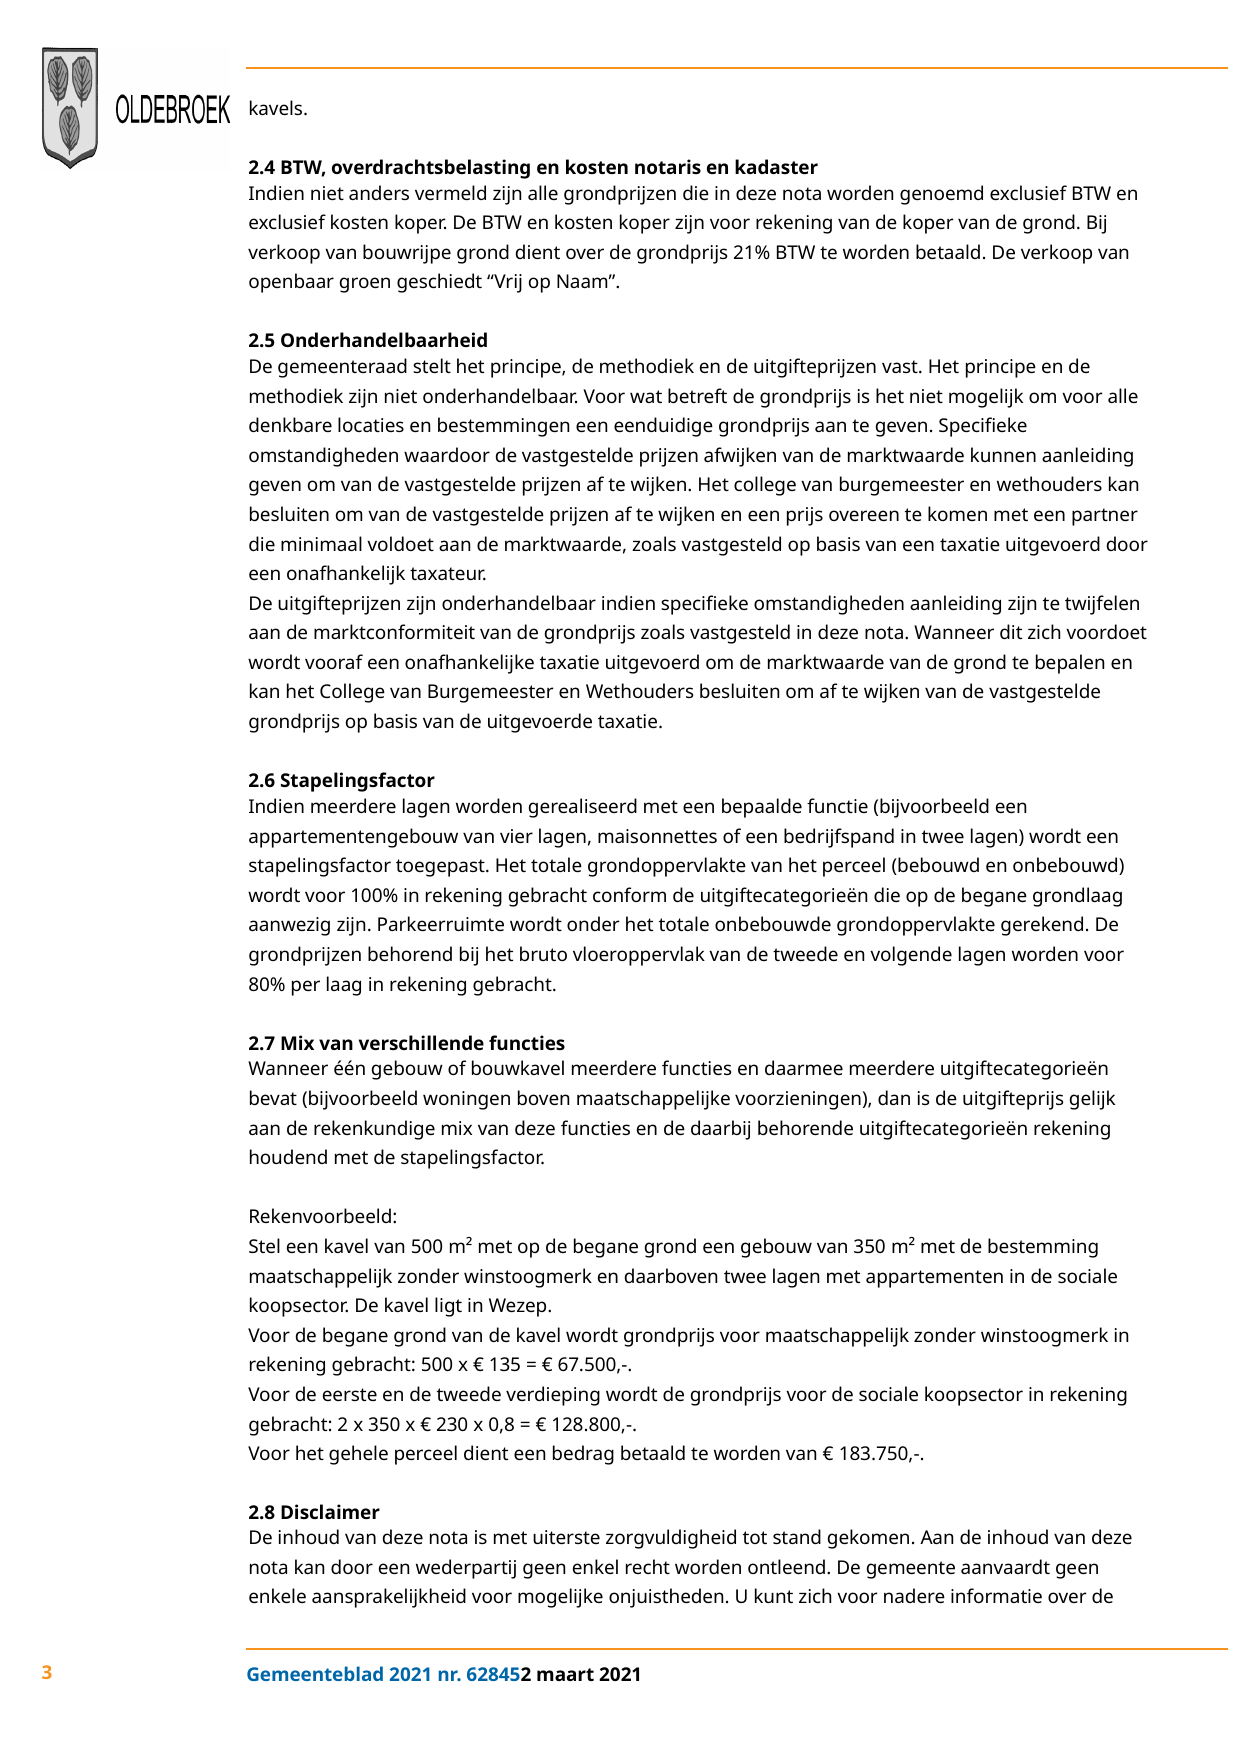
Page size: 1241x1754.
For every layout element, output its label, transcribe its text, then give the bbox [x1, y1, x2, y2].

text Indien niet anders vermeld zijn alle grondprijzen die in deze nota worden genoemd exclusief BTW en exclusief kosten koper. De BTW en kosten koper zijn voor rekening van de koper van de grond. Bij verkoop van bouwrijpe grond dient over de grondprijs 21% BTW te worden betaald. De verkoop van openbaar groen geschiedt “Vrij op Naam”. [248, 180, 1152, 294]
text Indien meerdere lagen worden gerealiseerd met een bepaalde functie (bijvoorbeeld een appartementengebouw van vier lagen, maisonnettes of een bedrijfspand in twee lagen) wordt een stapelingsfactor toegepast. Het totale grondoppervlakte van het perceel (bebouwd en onbebouwd) wordt voor 100% in rekening gebracht conform de uitgiftecategorieën die op de begane grondlaag aanwezig zijn. Parkeerruimte wordt onder het totale onbebouwde grondoppervlakte gerekend. De grondprijzen behorend bij het bruto vloeroppervlak van de tweede en volgende lagen worden voor 80% per laag in rekening gebracht. [248, 793, 1152, 996]
text De gemeenteraad stelt het principe, de methodiek en de uitgifteprijzen vast. Het principe en de methodiek zijn niet onderhandelbaar. Voor wat betreft de grondprijs is het niet mogelijk om voor alle denkbare locaties en bestemmingen een eenduidige grondprijs aan te geven. Specifieke omstandigheden waardoor de vastgestelde prijzen afwijken van de marktwaarde kunnen aanleiding geven om van de vastgestelde prijzen af te wijken. Het college van burgemeester en wethouders kan besluiten om van de vastgestelde prijzen af te wijken en een prijs overeen te komen met een partner die minimaal voldoet aan de marktwaarde, zoals vastgesteld op basis van een taxatie uitgevoerd door een onafhankelijk taxateur. [248, 353, 1152, 586]
table_header Rekenvoorbeeld: Stel een kavel van 500 m² met op de begane grond een gebouw van 350 m² met de bestemming maatschappelijk zonder winstoogmerk en daarboven twee lagen met appartementen in de sociale koopsector. De kavel ligt in Wezep. Voor de begane grond van de kavel wordt grondprijs voor maatschappelijk zonder winstoogmerk in rekening gebracht: 500 x € 135 = € 67.500,-. Voor de eerste en de tweede verdieping wordt de grondprijs voor de sociale koopsector in rekening gebracht: 2 x 350 x € 230 x 0,8 = € 128.800,-. Voor het gehele perceel dient een bedrag betaald te worden van € 183.750,-. [248, 1204, 1152, 1466]
text 2.6 Stapelingsfactor [248, 767, 1152, 793]
text 2.8 Disclaimer [248, 1499, 1152, 1524]
text kavels. [248, 95, 1152, 121]
text 2.5 Onderhandelbaarheid [248, 328, 1152, 353]
picture [41, 47, 231, 172]
text Wanneer één gebouw of bouwkavel meerdere functies en daarmee meerdere uitgiftecategorieën bevat (bijvoorbeeld woningen boven maatschappelijke voorzieningen), dan is de uitgifteprijs gelijk aan de rekenkundige mix van deze functies en de daarbij behorende uitgiftecategorieën rekening houdend met de stapelingsfactor. [248, 1056, 1152, 1170]
text De inhoud van deze nota is met uiterste zorgvuldigheid tot stand gekomen. Aan de inhoud van deze nota kan door een wederpartij geen enkel recht worden ontleend. De gemeente aanvaardt geen enkele aansprakelijkheid voor mogelijke onjuistheden. U kunt zich voor nadere informatie over de [248, 1524, 1152, 1609]
text 2.7 Mix van verschillende functies [248, 1030, 1152, 1056]
text De uitgifteprijzen zijn onderhandelbaar indien specifieke omstandigheden aanleiding zijn te twijfelen aan de marktconformiteit van de grondprijs zoals vastgesteld in deze nota. Wanneer dit zich voordoet wordt vooraf een onafhankelijke taxatie uitgevoerd om de marktwaarde van de grond te bepalen en kan het College van Burgemeester en Wethouders besluiten om af te wijken van de vastgestelde grondprijs op basis van de uitgevoerde taxatie. [248, 590, 1152, 734]
text 2.4 BTW, overdrachtsbelasting en kosten notaris en kadaster [248, 154, 1152, 180]
